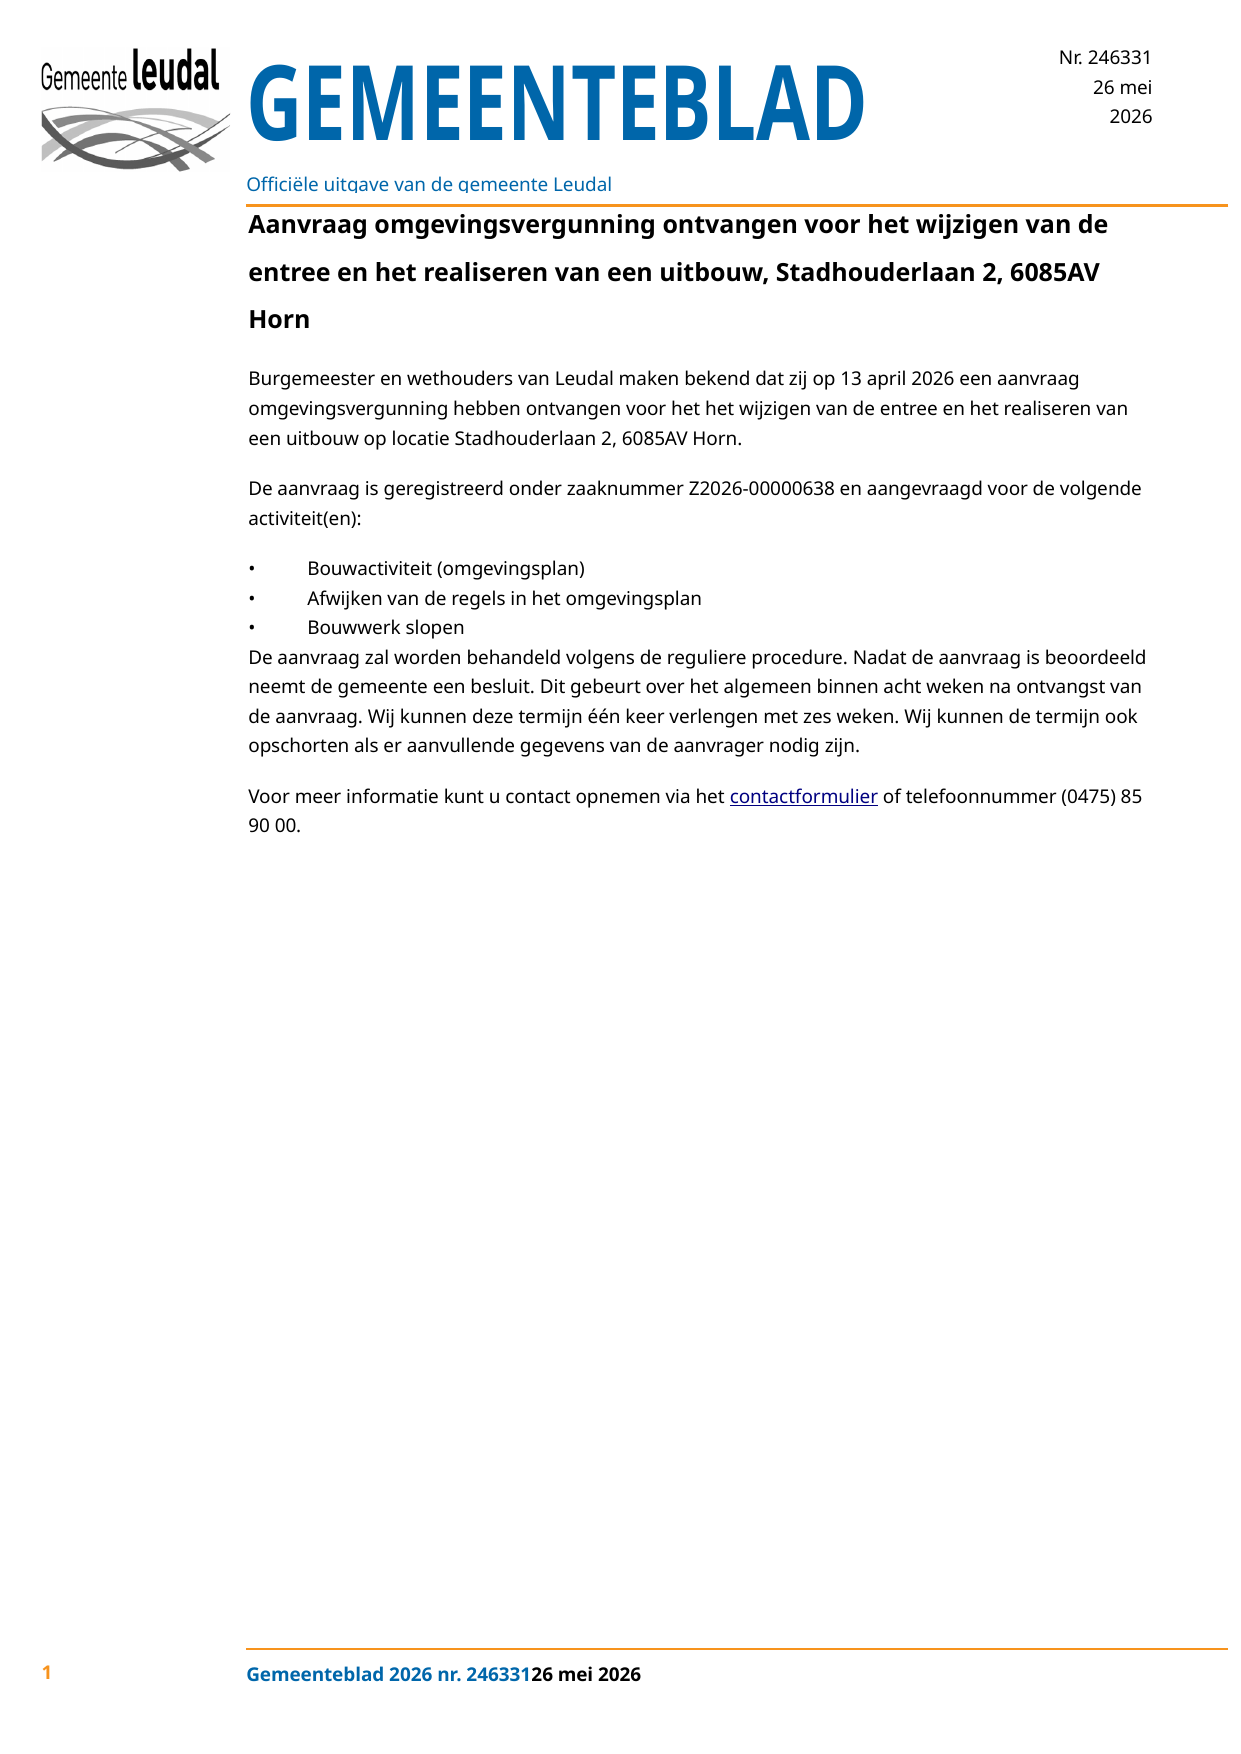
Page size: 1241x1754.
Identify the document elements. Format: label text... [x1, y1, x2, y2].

list Bouwactiviteit (omgevingsplan) [248, 555, 1152, 581]
text Aanvraag omgevingsvergunning ontvangen voor het wijzigen van de entree en het realiseren van een uitbouw, Stadhouderlaan 2, 6085AV Horn [248, 207, 1152, 336]
list Bouwwerk slopen [248, 614, 1152, 640]
text Voor meer informatie kunt u contact opnemen via het contactformulier of telefoonnummer (0475) 85 90 00. [248, 783, 1152, 838]
picture [41, 47, 231, 172]
text Burgemeester en wethouders van Leudal maken bekend dat zij op 13 april 2026 een aanvraag omgevingsvergunning hebben ontvangen voor het het wijzigen van de entree en het realiseren van een uitbouw op locatie Stadhouderlaan 2, 6085AV Horn. [248, 366, 1152, 450]
list Afwijken van de regels in het omgevingsplan [248, 585, 1152, 610]
text De aanvraag zal worden behandeld volgens de reguliere procedure. Nadat de aanvraag is beoordeeld neemt de gemeente een besluit. Dit gebeurt over het algemeen binnen acht weken na ontvangst van de aanvraag. Wij kunnen deze termijn één keer verlengen met zes weken. Wij kunnen de termijn ook opschorten als er aanvullende gegevens van de aanvrager nodig zijn. [248, 644, 1152, 758]
text De aanvraag is geregistreerd onder zaaknummer Z2026-00000638 en aangevraagd voor de volgende activiteit(en): [248, 475, 1152, 530]
